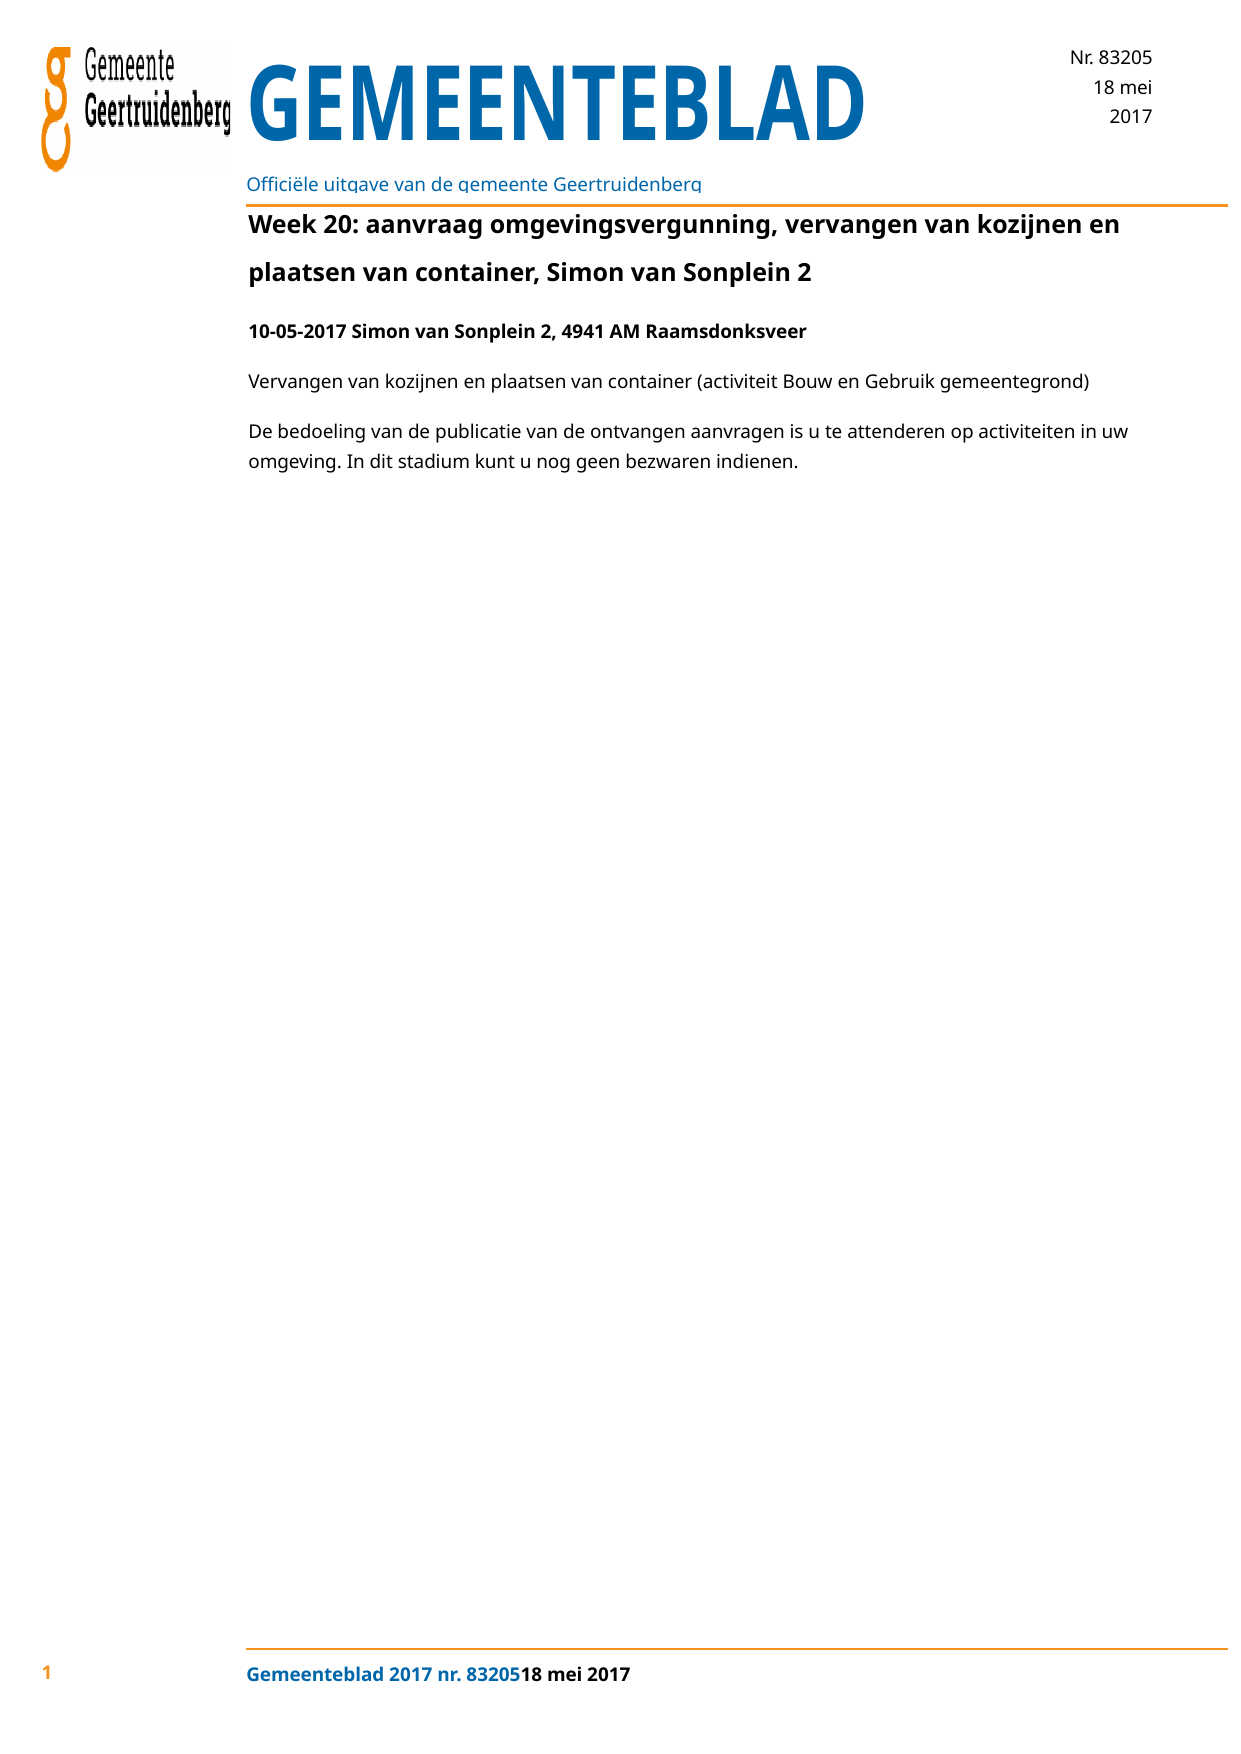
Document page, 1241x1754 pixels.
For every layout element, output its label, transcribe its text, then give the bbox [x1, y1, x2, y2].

text De bedoeling van de publicatie van de ontvangen aanvragen is u te attenderen op activiteiten in uw omgeving. In dit stadium kunt u nog geen bezwaren indienen. [248, 419, 1152, 474]
text Vervangen van kozijnen en plaatsen van container (activiteit Bouw en Gebruik gemeentegrond) [248, 368, 1152, 394]
text Week 20: aanvraag omgevingsvergunning, vervangen van kozijnen en plaatsen van container, Simon van Sonplein 2 [248, 207, 1152, 288]
text 10-05-2017 Simon van Sonplein 2, 4941 AM Raamsdonksveer [248, 318, 1152, 344]
picture [41, 47, 231, 172]
